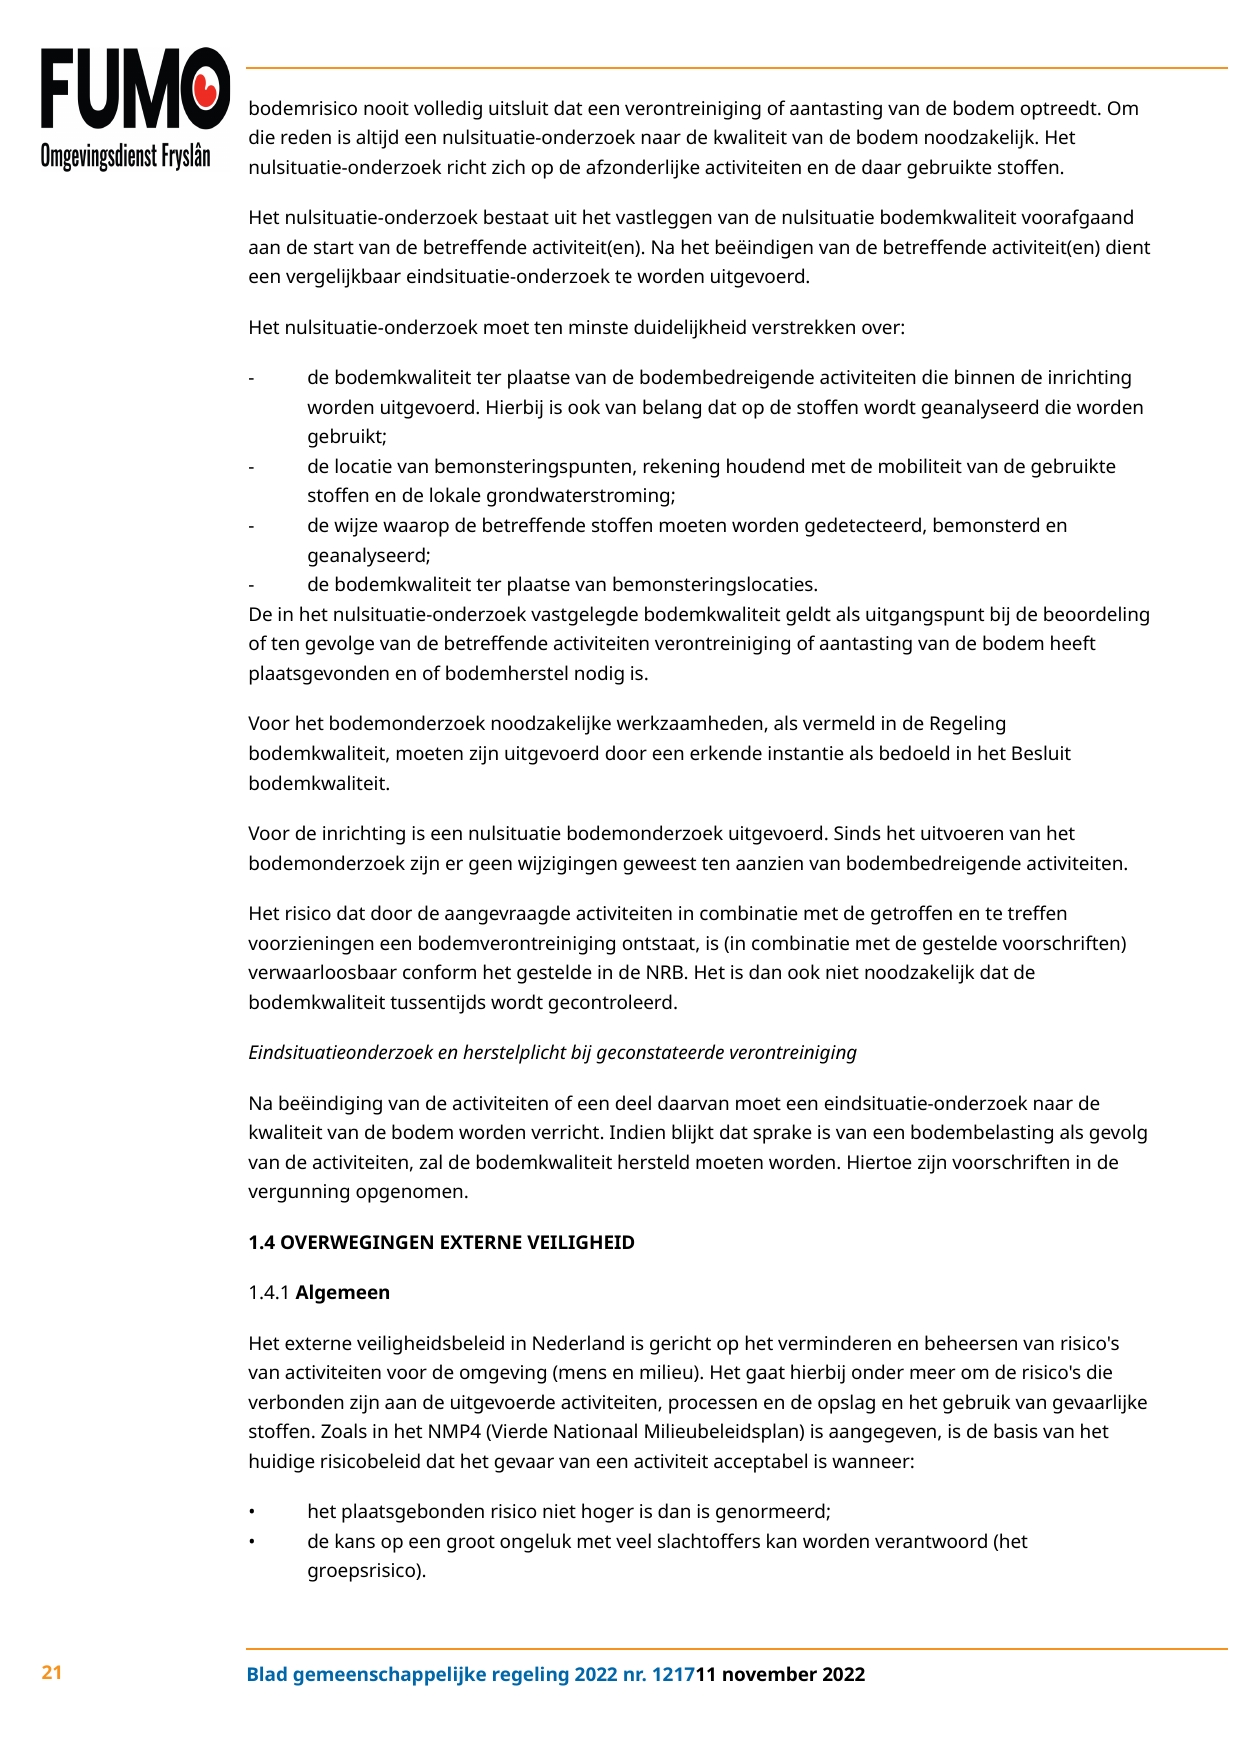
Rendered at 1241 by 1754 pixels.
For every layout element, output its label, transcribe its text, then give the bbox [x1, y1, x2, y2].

picture [41, 47, 231, 172]
text Het nulsituatie-onderzoek moet ten minste duidelijkheid verstrekken over: [248, 314, 1152, 340]
text bodemrisico nooit volledig uitsluit dat een verontreiniging of aantasting van de bodem optreedt. Om die reden is altijd een nulsituatie-onderzoek naar de kwaliteit van de bodem noodzakelijk. Het nulsituatie-onderzoek richt zich op de afzonderlijke activiteiten en de daar gebruikte stoffen. [248, 95, 1152, 180]
text Het nulsituatie-onderzoek bestaat uit het vastleggen van de nulsituatie bodemkwaliteit voorafgaand aan de start van de betreffende activiteit(en). Na het beëindigen van de betreffende activiteit(en) dient een vergelijkbaar eindsituatie-onderzoek te worden uitgevoerd. [248, 204, 1152, 289]
list de bodemkwaliteit ter plaatse van de bodembedreigende activiteiten die binnen de inrichting worden uitgevoerd. Hierbij is ook van belang dat op de stoffen wordt geanalyseerd die worden gebruikt; [248, 364, 1152, 449]
text Voor de inrichting is een nulsituatie bodemonderzoek uitgevoerd. Sinds het uitvoeren van het bodemonderzoek zijn er geen wijzigingen geweest ten aanzien van bodembedreigende activiteiten. [248, 820, 1152, 876]
text Eindsituatieonderzoek en herstelplicht bij geconstateerde verontreiniging [248, 1039, 1152, 1065]
text 1.4 OVERWEGINGEN EXTERNE VEILIGHEID [248, 1229, 1152, 1255]
text Voor het bodemonderzoek noodzakelijke werkzaamheden, als vermeld in de Regeling bodemkwaliteit, moeten zijn uitgevoerd door een erkende instantie als bedoeld in het Besluit bodemkwaliteit. [248, 711, 1152, 796]
list het plaatsgebonden risico niet hoger is dan is genormeerd; [248, 1498, 1152, 1524]
text 1.4.1 Algemeen [248, 1279, 1152, 1305]
list de bodemkwaliteit ter plaatse van bemonsteringslocaties. [248, 571, 1152, 597]
text Na beëindiging van de activiteiten of een deel daarvan moet een eindsituatie-onderzoek naar de kwaliteit van de bodem worden verricht. Indien blijkt dat sprake is van een bodembelasting als gevolg van de activiteiten, zal de bodemkwaliteit hersteld moeten worden. Hiertoe zijn voorschriften in de vergunning opgenomen. [248, 1090, 1152, 1204]
text Het risico dat door de aangevraagde activiteiten in combinatie met de getroffen en te treffen voorzieningen een bodemverontreiniging ontstaat, is (in combinatie met de gestelde voorschriften) verwaarloosbaar conform het gestelde in de NRB. Het is dan ook niet noodzakelijk dat de bodemkwaliteit tussentijds wordt gecontroleerd. [248, 900, 1152, 1015]
list de locatie van bemonsteringspunten, rekening houdend met de mobiliteit van de gebruikte stoffen en de lokale grondwaterstroming; [248, 453, 1152, 508]
text De in het nulsituatie-onderzoek vastgelegde bodemkwaliteit geldt als uitgangspunt bij de beoordeling of ten gevolge van de betreffende activiteiten verontreiniging of aantasting van de bodem heeft plaatsgevonden en of bodemherstel nodig is. [248, 601, 1152, 686]
text Het externe veiligheidsbeleid in Nederland is gericht op het verminderen en beheersen van risico's van activiteiten voor de omgeving (mens en milieu). Het gaat hierbij onder meer om de risico's die verbonden zijn aan de uitgevoerde activiteiten, processen en de opslag en het gebruik van gevaarlijke stoffen. Zoals in het NMP4 (Vierde Nationaal Milieubeleidsplan) is aangegeven, is de basis van het huidige risicobeleid dat het gevaar van een activiteit acceptabel is wanneer: [248, 1330, 1152, 1474]
list de wijze waarop de betreffende stoffen moeten worden gedetecteerd, bemonsterd en geanalyseerd; [248, 512, 1152, 568]
list de kans op een groot ongeluk met veel slachtoffers kan worden verantwoord (het groepsrisico). [248, 1528, 1152, 1583]
